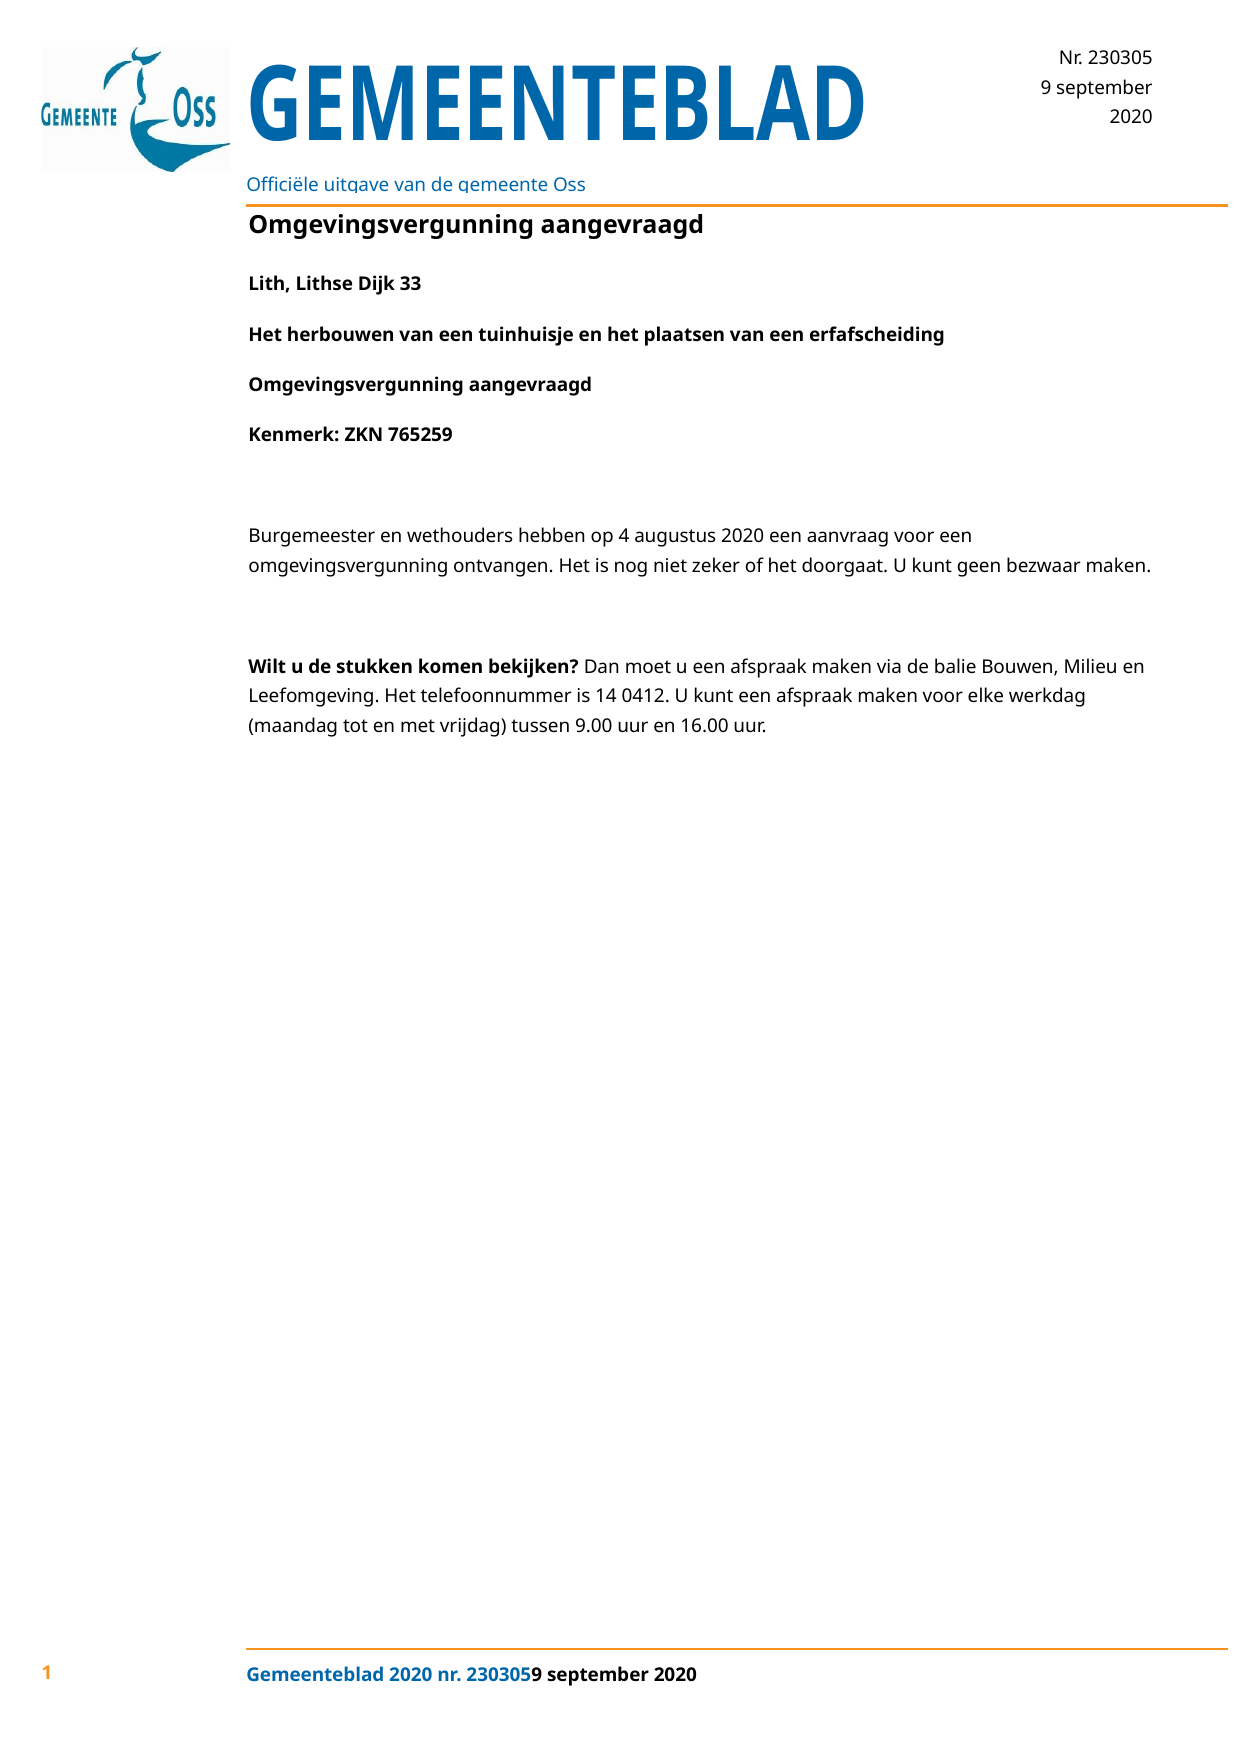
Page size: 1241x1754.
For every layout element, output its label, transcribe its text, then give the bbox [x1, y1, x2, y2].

text Kenmerk: ZKN 765259 [248, 422, 1152, 447]
text Omgevingsvergunning aangevraagd [248, 207, 1152, 241]
text Het herbouwen van een tuinhuisje en het plaatsen van een erfafscheiding [248, 321, 1152, 346]
text Wilt u de stukken komen bekijken? Dan moet u een afspraak maken via de balie Bouwen, Milieu en Leefomgeving. Het telefoonnummer is 14 0412. U kunt een afspraak maken voor elke werkdag (maandag tot en met vrijdag) tussen 9.00 uur en 16.00 uur. [248, 653, 1152, 738]
picture [41, 47, 231, 172]
text Lith, Lithse Dijk 33 [248, 270, 1152, 296]
text Burgemeester en wethouders hebben op 4 augustus 2020 een aanvraag voor een omgevingsvergunning ontvangen. Het is nog niet zeker of het doorgaat. U kunt geen bezwaar maken. [248, 522, 1152, 578]
text Omgevingsvergunning aangevraagd [248, 371, 1152, 397]
